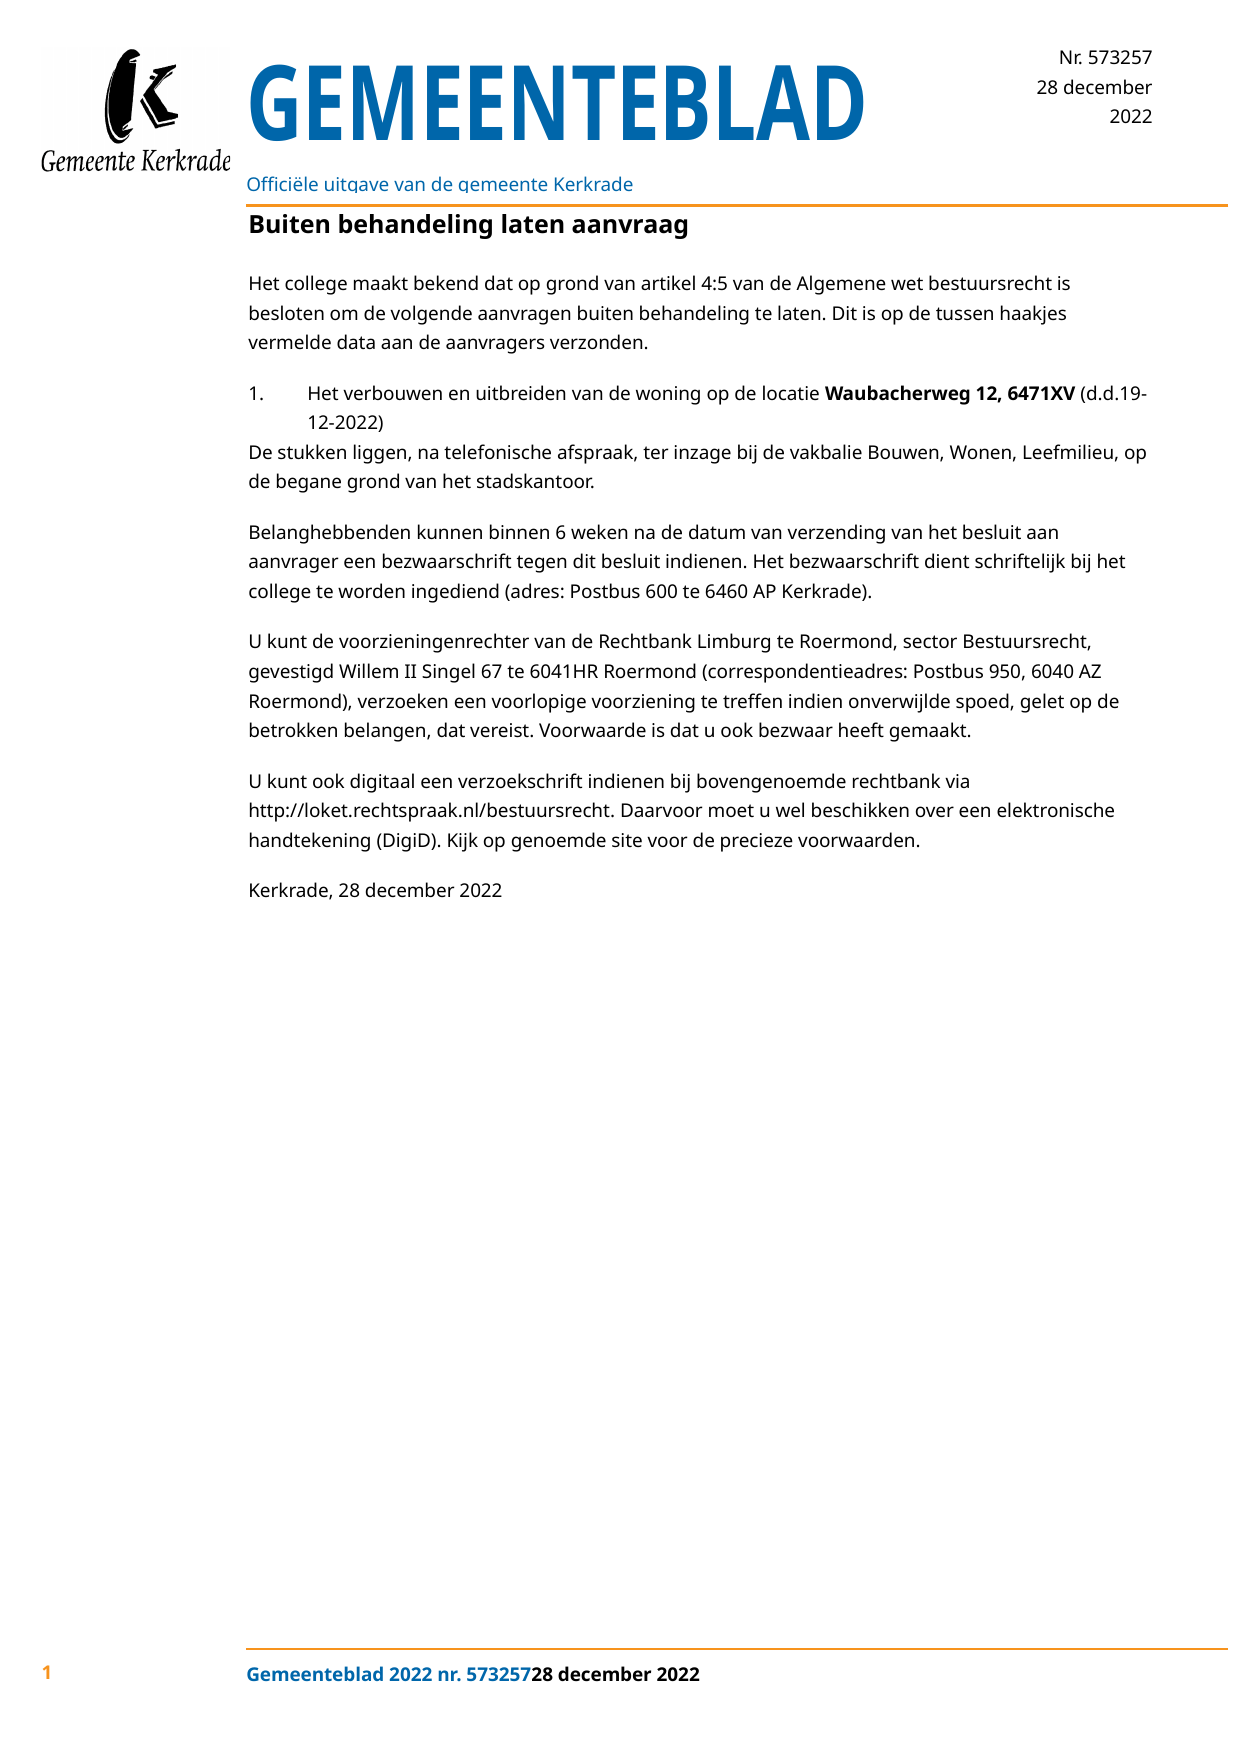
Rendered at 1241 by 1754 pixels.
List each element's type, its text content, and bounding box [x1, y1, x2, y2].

text U kunt de voorzieningenrechter van de Rechtbank Limburg te Roermond, sector Bestuursrecht, gevestigd Willem II Singel 67 te 6041HR Roermond (correspondentieadres: Postbus 950, 6040 AZ Roermond), verzoeken een voorlopige voorziening te treffen indien onverwijlde spoed, gelet op de betrokken belangen, dat vereist. Voorwaarde is dat u ook bezwaar heeft gemaakt. [248, 629, 1152, 743]
picture [41, 47, 231, 172]
text Het college maakt bekend dat op grond van artikel 4:5 van de Algemene wet bestuursrecht is besloten om de volgende aanvragen buiten behandeling te laten. Dit is op de tussen haakjes vermelde data aan de aanvragers verzonden. [248, 270, 1152, 355]
text Belanghebbenden kunnen binnen 6 weken na de datum van verzending van het besluit aan aanvrager een bezwaarschrift tegen dit besluit indienen. Het bezwaarschrift dient schriftelijk bij het college te worden ingediend (adres: Postbus 600 te 6460 AP Kerkrade). [248, 519, 1152, 604]
list Het verbouwen en uitbreiden van de woning op de locatie Waubacherweg 12, 6471XV (d.d.19-12-2022) [248, 380, 1152, 435]
text Kerkrade, 28 december 2022 [248, 877, 1152, 903]
text Buiten behandeling laten aanvraag [248, 207, 1152, 241]
text U kunt ook digitaal een verzoekschrift indienen bij bovengenoemde rechtbank via http://loket.rechtspraak.nl/bestuursrecht. Daarvoor moet u wel beschikken over een elektronische handtekening (DigiD). Kijk op genoemde site voor de precieze voorwaarden. [248, 768, 1152, 853]
text De stukken liggen, na telefonische afspraak, ter inzage bij de vakbalie Bouwen, Wonen, Leefmilieu, op de begane grond van het stadskantoor. [248, 439, 1152, 494]
